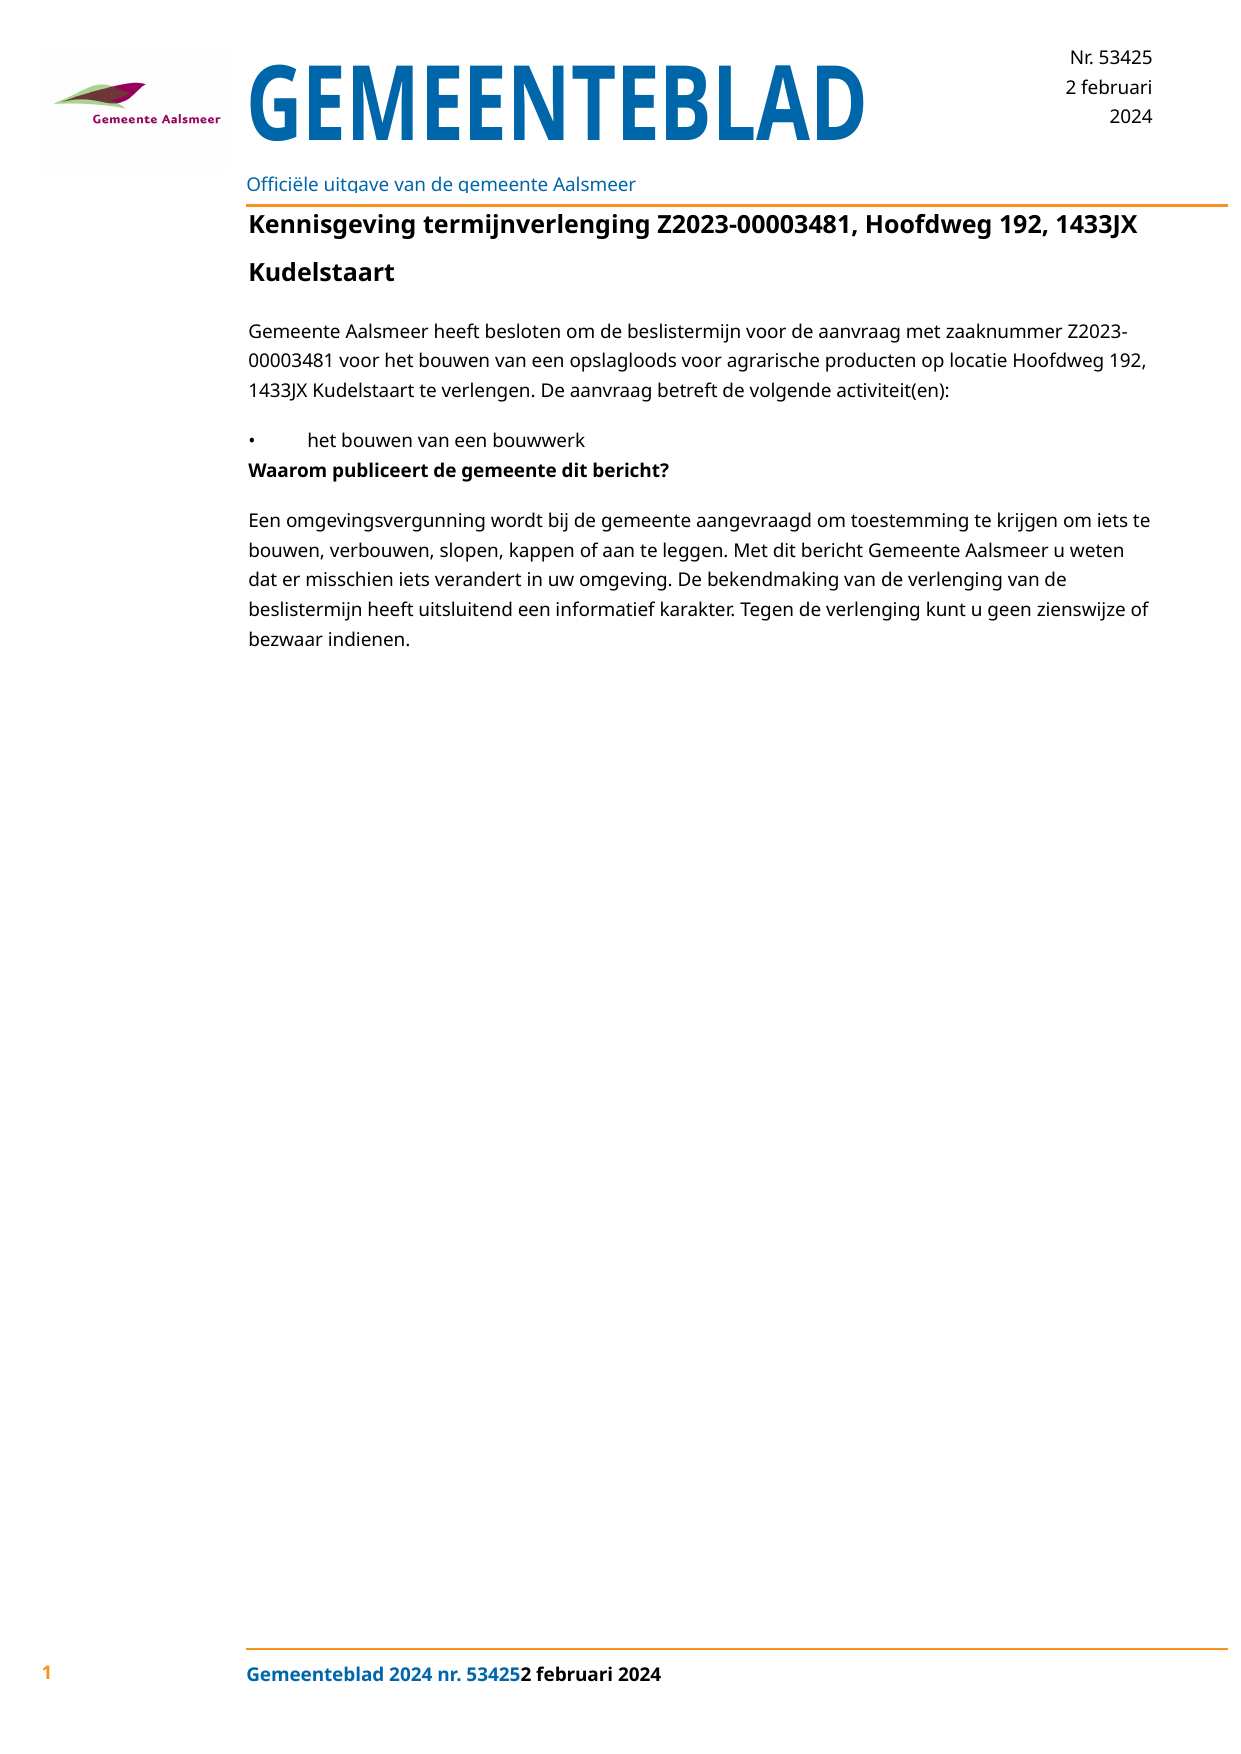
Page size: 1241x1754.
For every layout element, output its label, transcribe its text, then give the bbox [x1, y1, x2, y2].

text Kennisgeving termijnverlenging Z2023-00003481, Hoofdweg 192, 1433JX Kudelstaart [248, 207, 1152, 288]
text Waarom publiceert de gemeente dit bericht? [248, 457, 1152, 483]
text Gemeente Aalsmeer heeft besloten om de beslistermijn voor de aanvraag met zaaknummer Z2023-00003481 voor het bouwen van een opslagloods voor agrarische producten op locatie Hoofdweg 192, 1433JX Kudelstaart te verlengen. De aanvraag betreft de volgende activiteit(en): [248, 318, 1152, 403]
list het bouwen van een bouwwerk [248, 427, 1152, 453]
text Een omgevingsvergunning wordt bij de gemeente aangevraagd om toestemming te krijgen om iets te bouwen, verbouwen, slopen, kappen of aan te leggen. Met dit bericht Gemeente Aalsmeer u weten dat er misschien iets verandert in uw omgeving. De bekendmaking van de verlenging van de beslistermijn heeft uitsluitend een informatief karakter. Tegen de verlenging kunt u geen zienswijze of bezwaar indienen. [248, 507, 1152, 652]
picture [41, 47, 231, 172]
